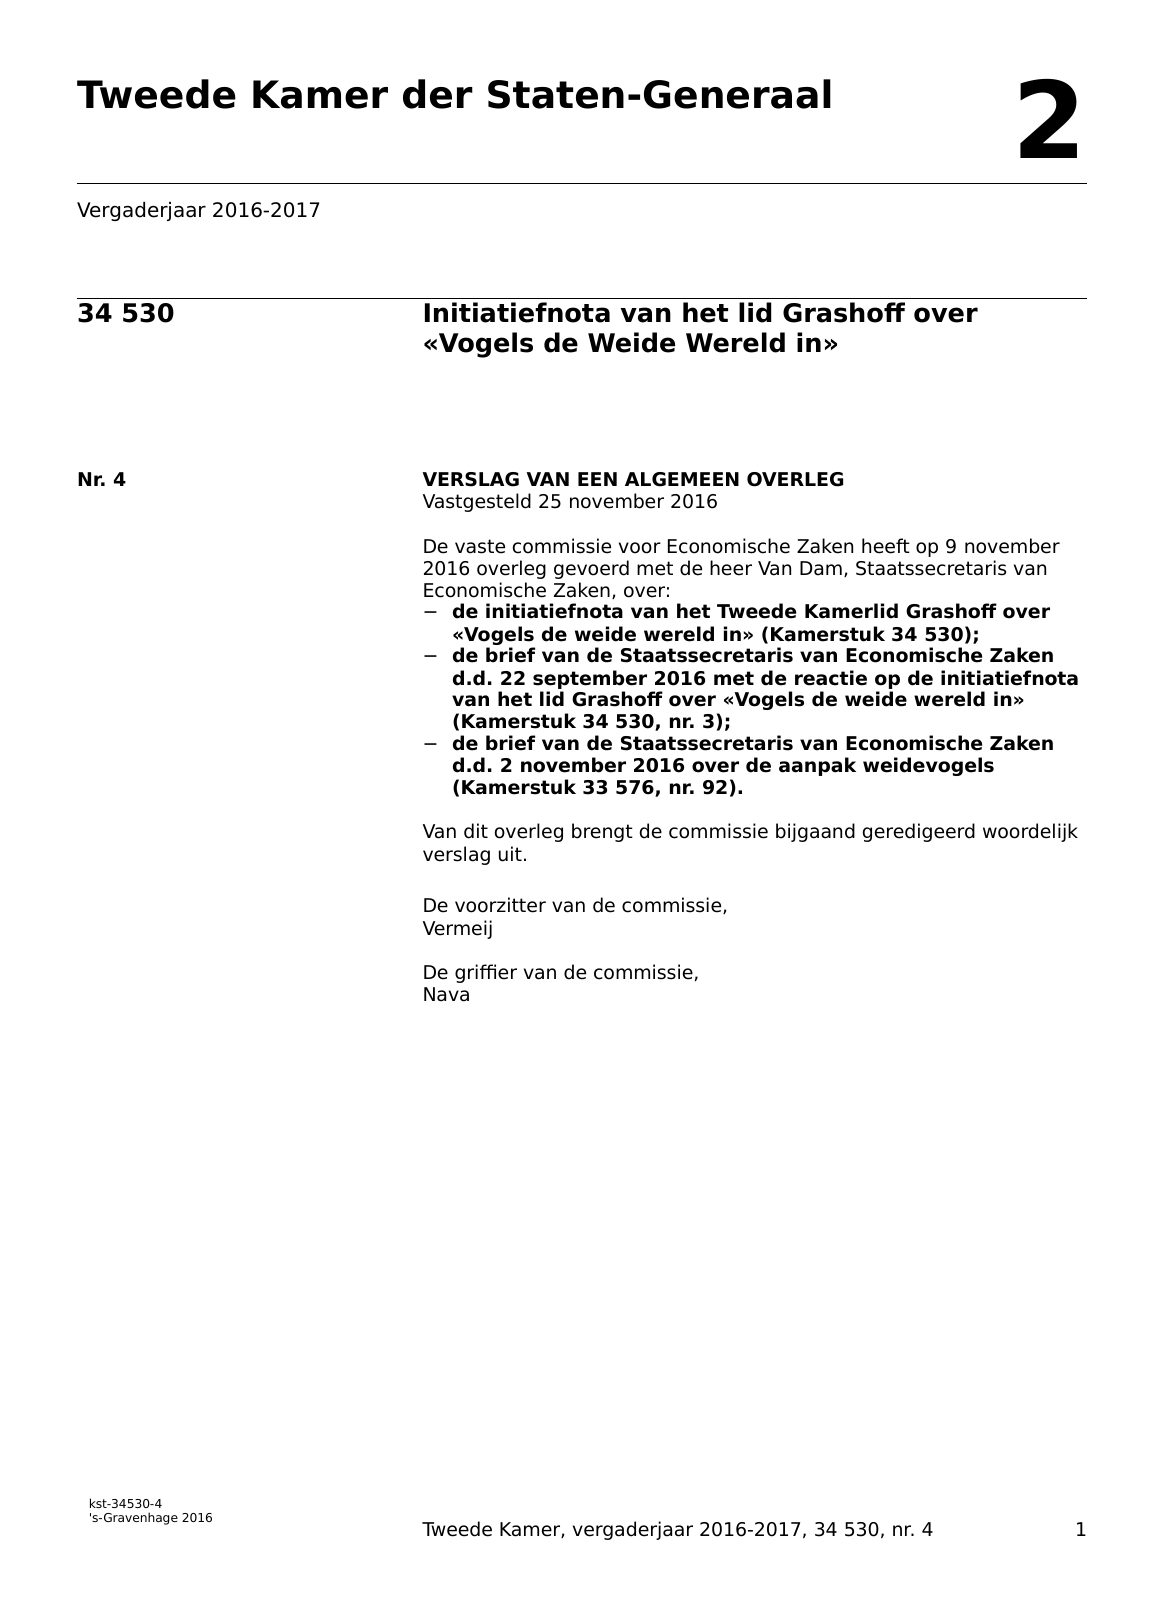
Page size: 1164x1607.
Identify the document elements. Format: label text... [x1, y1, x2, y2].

text De vaste commissie voor Economische Zaken heeft op 9 november 2016 overleg gevoerd met de heer Van Dam, Staatssecretaris van Economische Zaken, over: [422, 536, 1087, 601]
table_cell Vergaderjaar 2016-2017 [77, 184, 1087, 298]
text − de initiatiefnota van het Tweede Kamerlid Grashoff over «Vogels de weide wereld in» (Kamerstuk 34 530); [422, 601, 1087, 645]
text − de brief van de Staatssecretaris van Economische Zaken d.d. 2 november 2016 over de aanpak weidevogels (Kamerstuk 33 576, nr. 92). [422, 733, 1087, 799]
text De voorzitter van de commissie, Vermeij [422, 895, 1087, 939]
subtitle 34 530 Initiatiefnota van het lid Grashoff over «Vogels de Weide Wereld in» [77, 299, 1087, 358]
table_header Tweede Kamer der Staten-Generaal [77, 59, 886, 183]
text − de brief van de Staatssecretaris van Economische Zaken d.d. 22 september 2016 met de reactie op de initiatiefnota van het lid Grashoff over «Vogels de weide wereld in» (Kamerstuk 34 530, nr. 3); [422, 645, 1087, 733]
text Van dit overleg brengt de commissie bijgaand geredigeerd woordelijk verslag uit. [422, 821, 1087, 865]
text 's-Gravenhage 2016 [88, 1511, 323, 1525]
text De griffier van de commissie, Nava [422, 962, 1087, 1006]
text kst-34530-4 [88, 1497, 323, 1511]
text Vastgesteld 25 november 2016 [422, 491, 1087, 513]
table_header 2 [886, 59, 1087, 183]
subtitle Nr. 4 VERSLAG VAN EEN ALGEMEEN OVERLEG [77, 469, 1087, 491]
